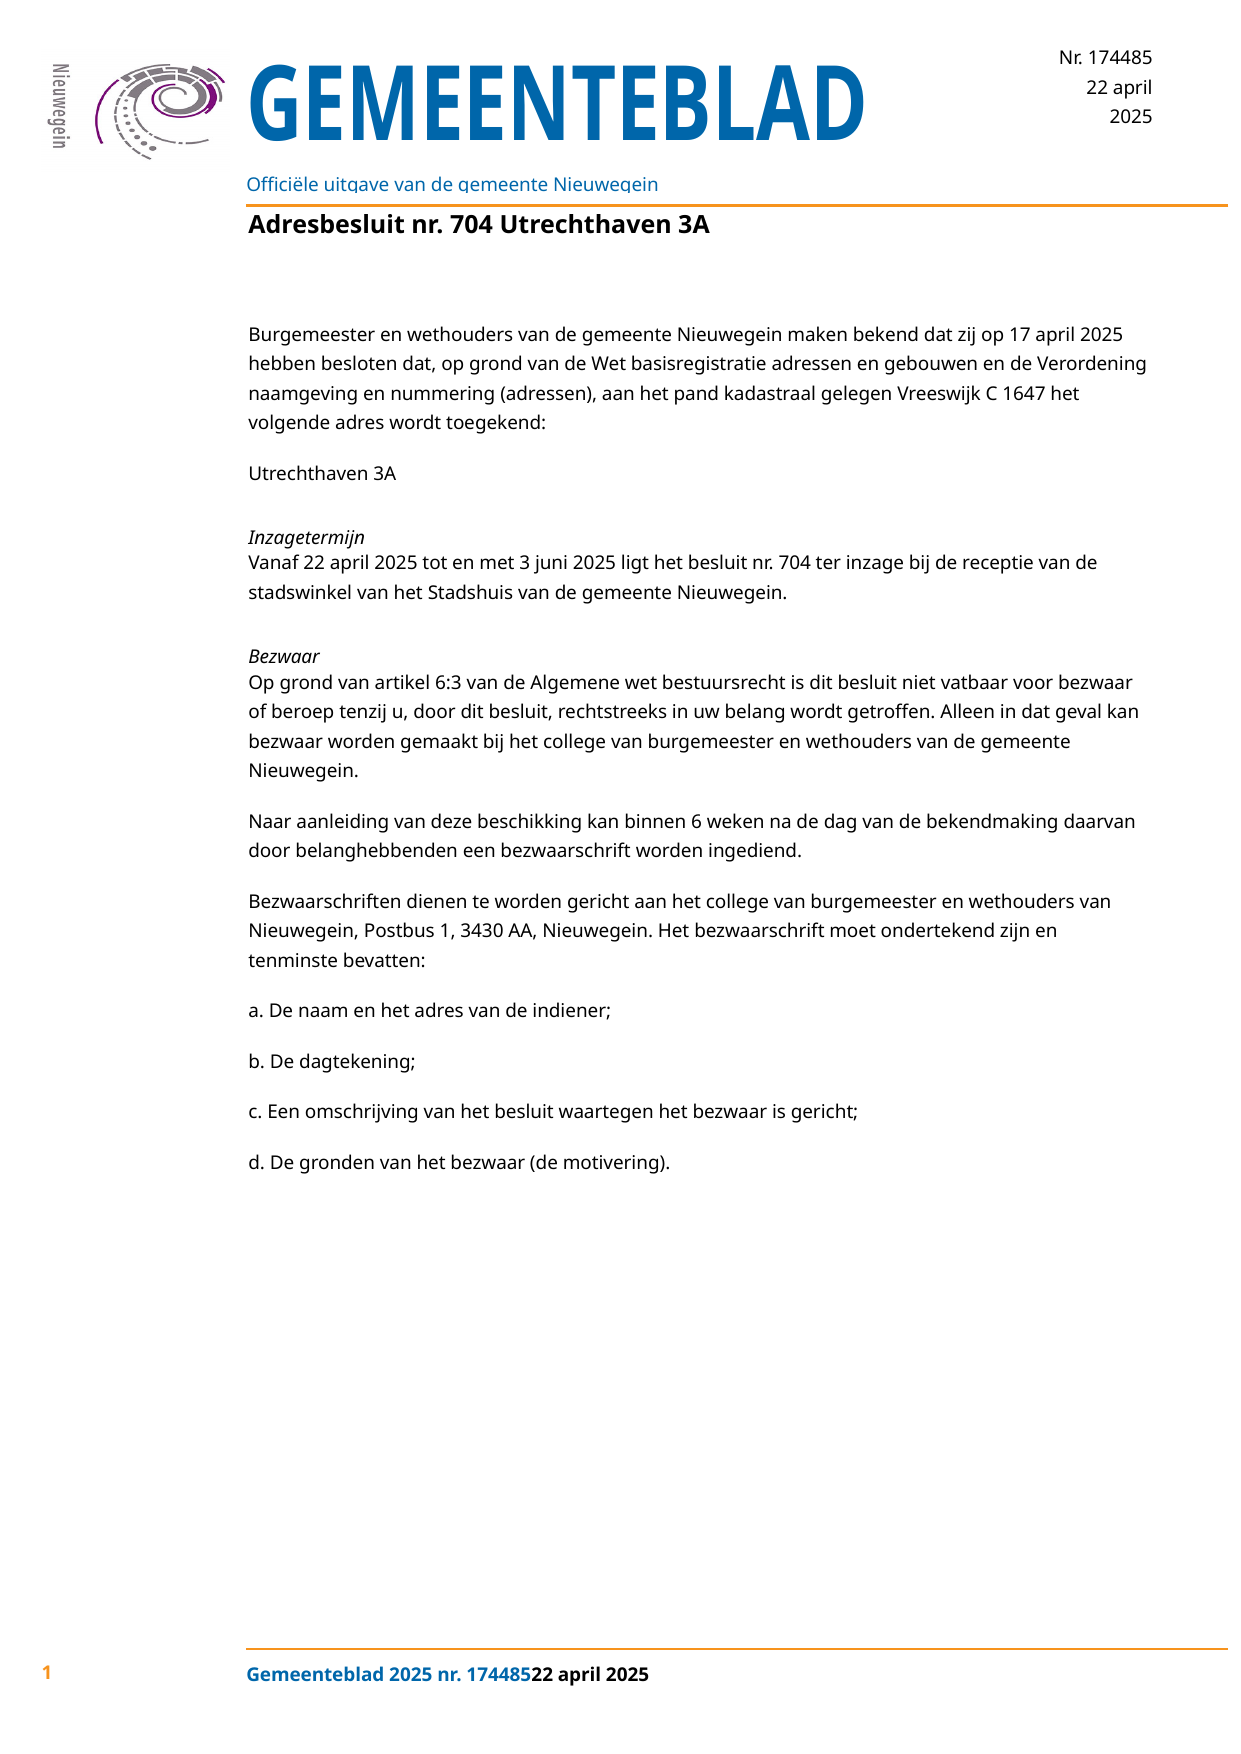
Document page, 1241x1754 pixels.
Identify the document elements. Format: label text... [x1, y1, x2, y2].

text Utrechthaven 3A [248, 460, 1152, 486]
text Bezwaar [248, 643, 1152, 669]
text Vanaf 22 april 2025 tot en met 3 juni 2025 ligt het besluit nr. 704 ter inzage bij de receptie van de stadswinkel van het Stadshuis van de gemeente Nieuwegein. [248, 549, 1152, 605]
text Naar aanleiding van deze beschikking kan binnen 6 weken na de dag van de bekendmaking daarvan door belanghebbenden een bezwaarschrift worden ingediend. [248, 808, 1152, 863]
text Burgemeester en wethouders van de gemeente Nieuwegein maken bekend dat zij op 17 april 2025 hebben besloten dat, op grond van de Wet basisregistratie adressen en gebouwen en de Verordening naamgeving en nummering (adressen), aan het pand kadastraal gelegen Vreeswijk C 1647 het volgende adres wordt toegekend: [248, 321, 1152, 435]
text Inzagetermijn [248, 524, 1152, 549]
text a. De naam en het adres van de indiener; [248, 998, 1152, 1023]
text Bezwaarschriften dienen te worden gericht aan het college van burgemeester en wethouders van Nieuwegein, Postbus 1, 3430 AA, Nieuwegein. Het bezwaarschrift moet ondertekend zijn en tenminste bevatten: [248, 888, 1152, 973]
text Op grond van artikel 6:3 van de Algemene wet bestuursrecht is dit besluit niet vatbaar voor bezwaar of beroep tenzij u, door dit besluit, rechtstreeks in uw belang wordt getroffen. Alleen in dat geval kan bezwaar worden gemaakt bij het college van burgemeester en wethouders van de gemeente Nieuwegein. [248, 669, 1152, 783]
text c. Een omschrijving van het besluit waartegen het bezwaar is gericht; [248, 1098, 1152, 1124]
text d. De gronden van het bezwaar (de motivering). [248, 1149, 1152, 1174]
text Adresbesluit nr. 704 Utrechthaven 3A [248, 207, 1152, 241]
text b. De dagtekening; [248, 1048, 1152, 1074]
picture [41, 47, 231, 172]
